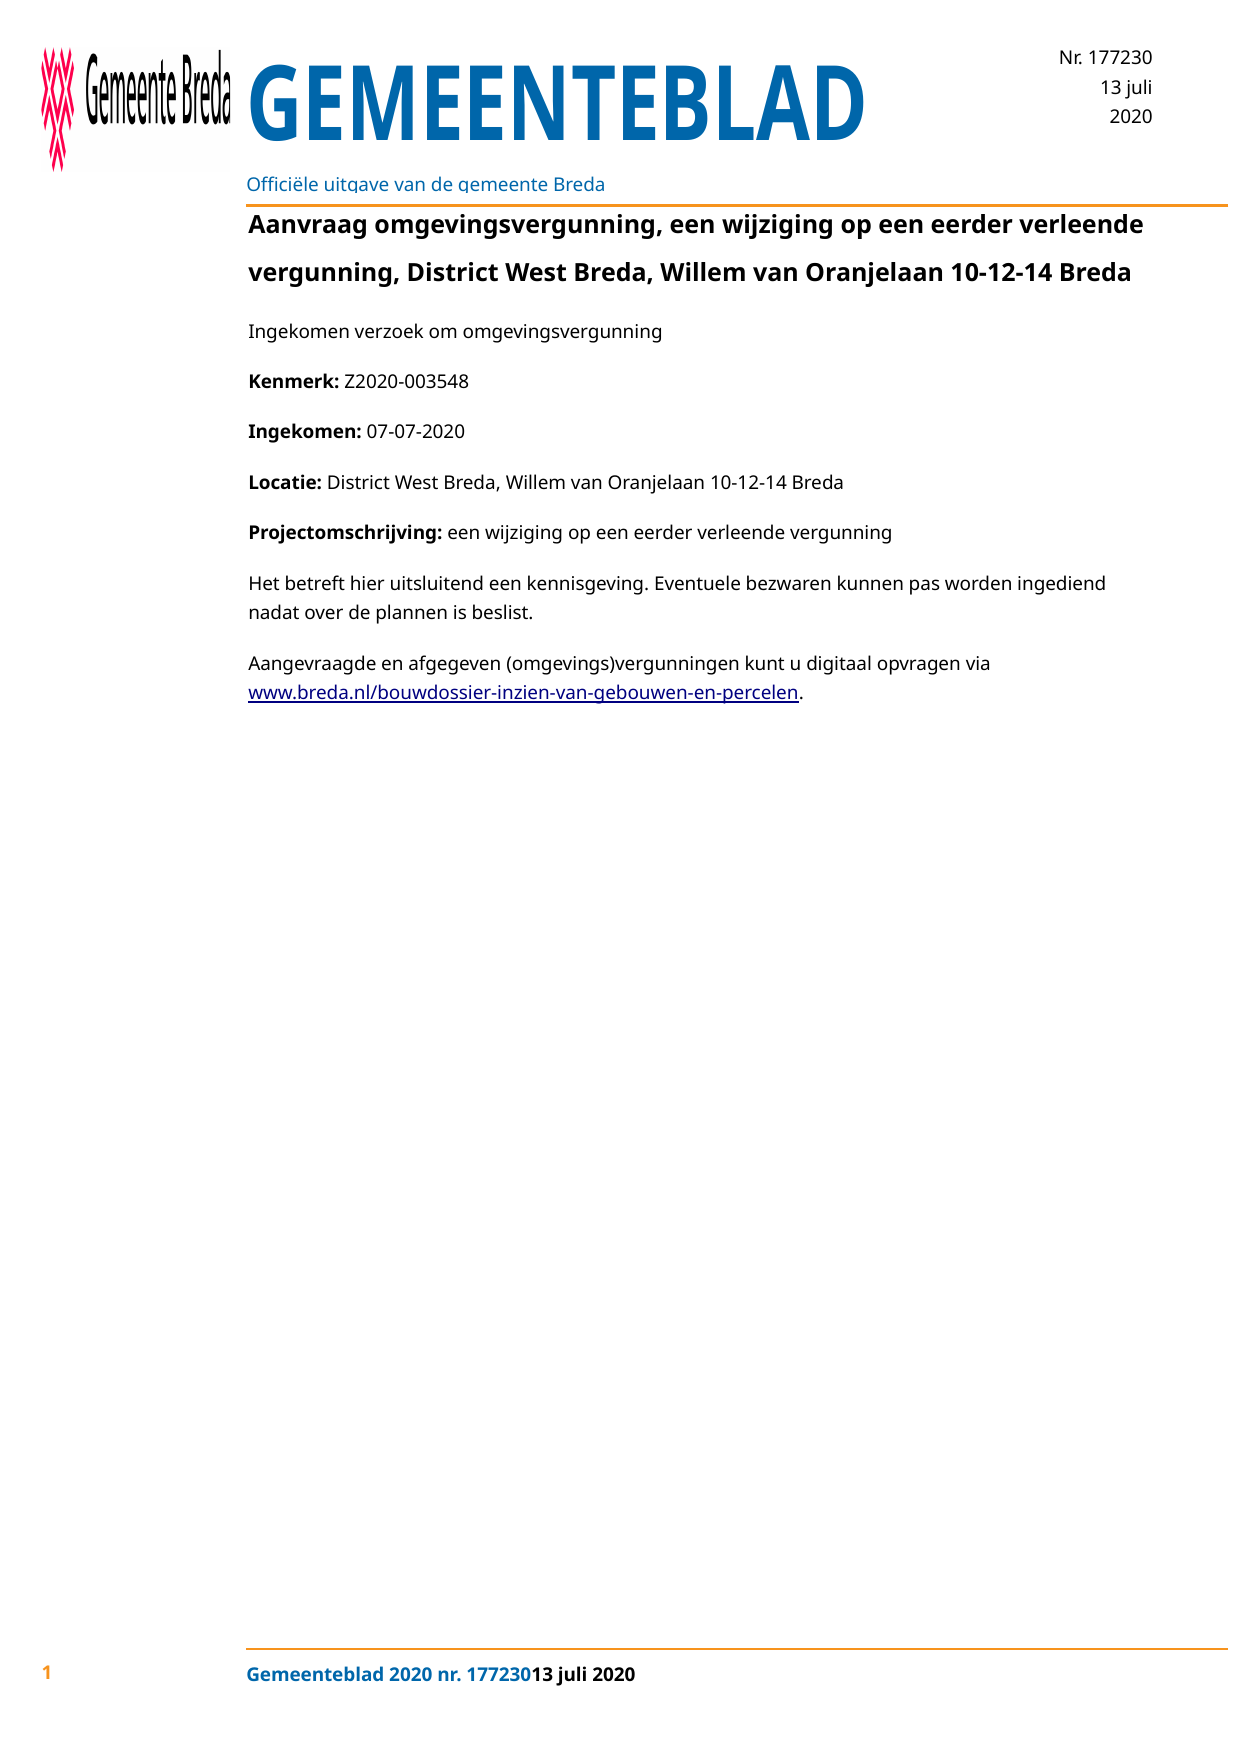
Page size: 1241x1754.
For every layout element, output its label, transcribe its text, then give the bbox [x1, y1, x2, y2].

text Ingekomen: 07-07-2020 [248, 419, 1152, 444]
text Locatie: District West Breda, Willem van Oranjelaan 10-12-14 Breda [248, 469, 1152, 495]
text Ingekomen verzoek om omgevingsvergunning [248, 318, 1152, 344]
text Aangevraagde en afgegeven (omgevings)vergunningen kunt u digitaal opvragen via www.breda.nl/bouwdossier-inzien-van-gebouwen-en-percelen. [248, 650, 1152, 705]
text Aanvraag omgevingsvergunning, een wijziging op een eerder verleende vergunning, District West Breda, Willem van Oranjelaan 10-12-14 Breda [248, 207, 1152, 288]
picture [41, 47, 231, 172]
text Projectomschrijving: een wijziging op een eerder verleende vergunning [248, 519, 1152, 545]
text Het betreft hier uitsluitend een kennisgeving. Eventuele bezwaren kunnen pas worden ingediend nadat over de plannen is beslist. [248, 570, 1152, 625]
text Kenmerk: Z2020-003548 [248, 368, 1152, 394]
